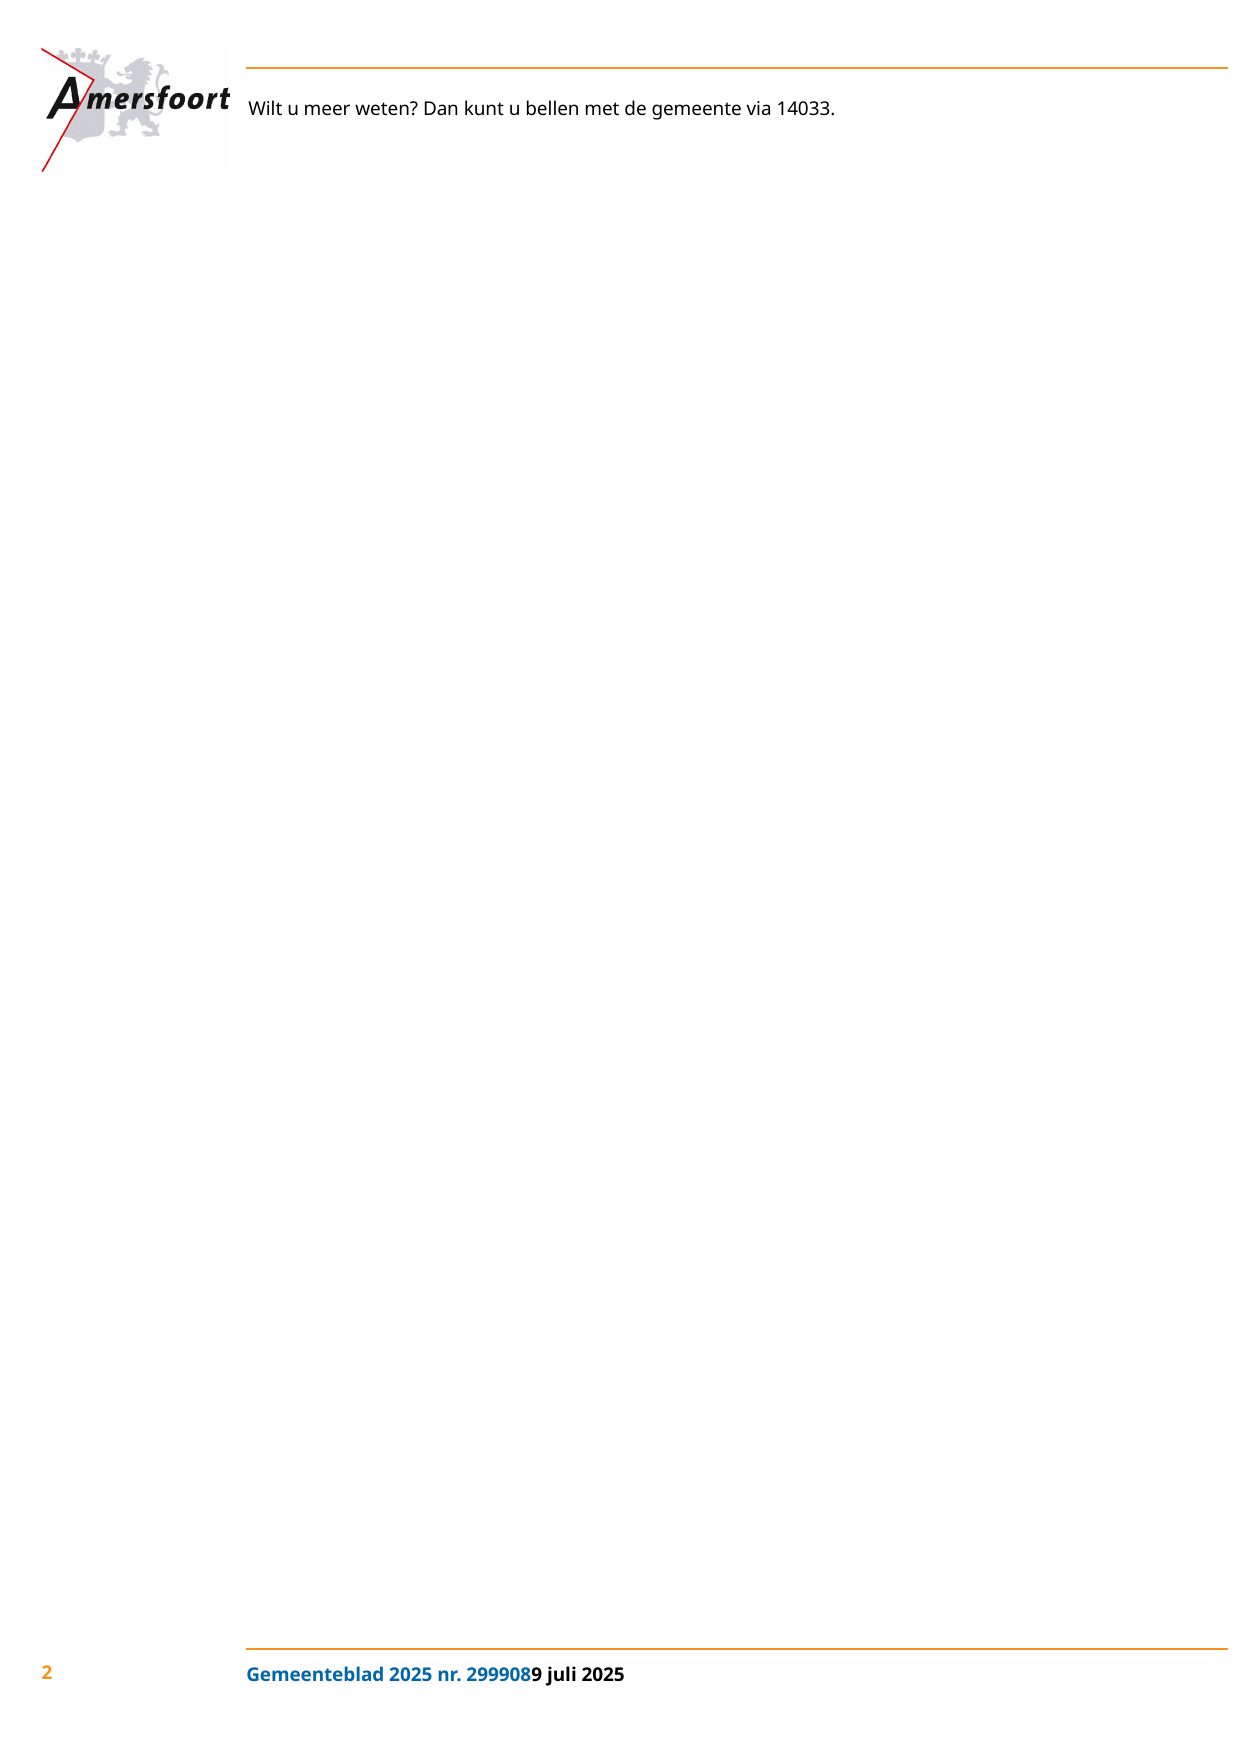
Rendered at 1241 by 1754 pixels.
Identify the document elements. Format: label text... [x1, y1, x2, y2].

picture [41, 47, 231, 172]
text Wilt u meer weten? Dan kunt u bellen met de gemeente via 14033. [248, 95, 1152, 121]
